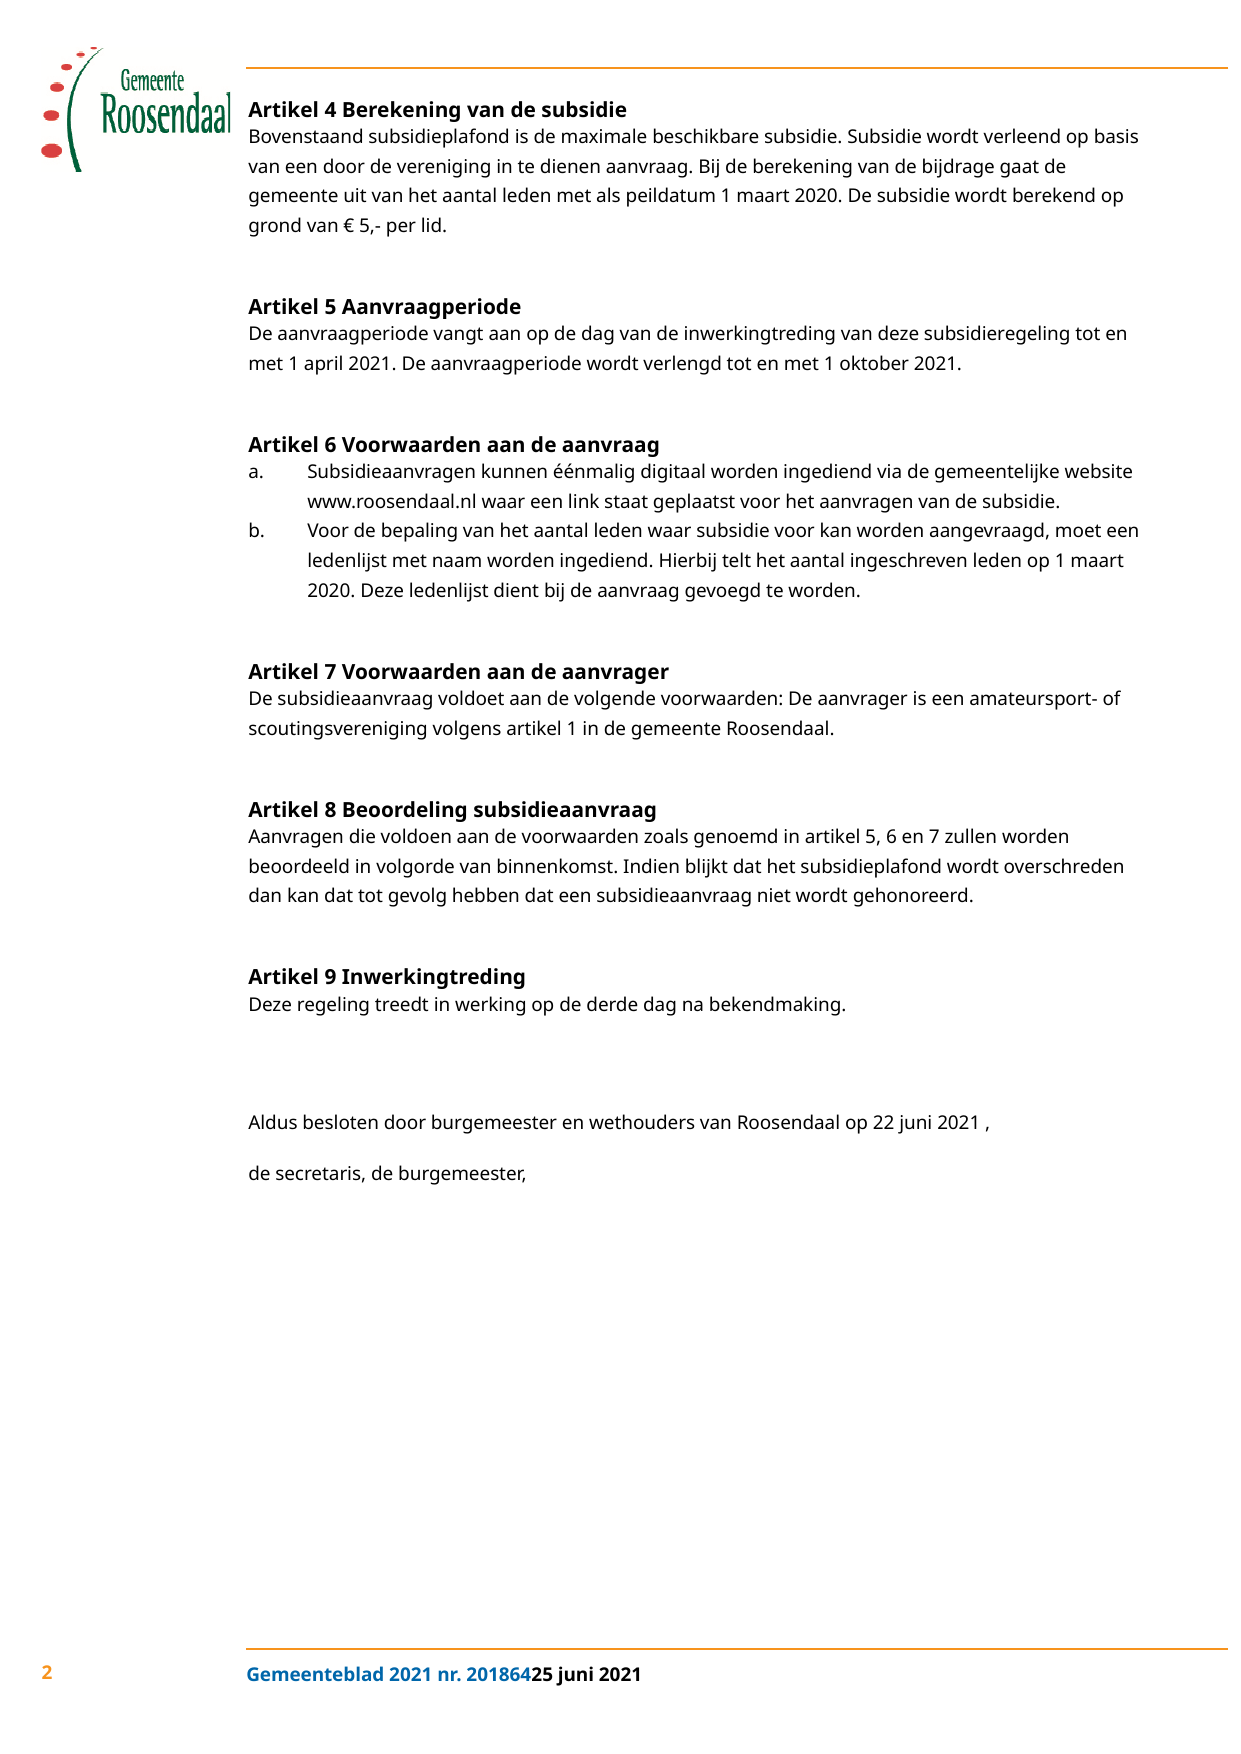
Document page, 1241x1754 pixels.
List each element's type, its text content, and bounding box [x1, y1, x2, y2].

text Artikel 8 Beoordeling subsidieaanvraag [248, 795, 1152, 823]
text De aanvraagperiode vangt aan op de dag van de inwerkingtreding van deze subsidieregeling tot en met 1 april 2021. De aanvraagperiode wordt verlengd tot en met 1 oktober 2021. [248, 320, 1152, 376]
text de secretaris, de burgemeester, [248, 1161, 1152, 1186]
text Artikel 5 Aanvraagperiode [248, 292, 1152, 320]
text De subsidieaanvraag voldoet aan de volgende voorwaarden: De aanvrager is een amateursport- of scoutingsvereniging volgens artikel 1 in de gemeente Roosendaal. [248, 685, 1152, 741]
text Deze regeling treedt in werking op de derde dag na bekendmaking. [248, 991, 1152, 1017]
text Artikel 9 Inwerkingtreding [248, 962, 1152, 991]
text Artikel 7 Voorwaarden aan de aanvrager [248, 657, 1152, 685]
text Aanvragen die voldoen aan de voorwaarden zoals genoemd in artikel 5, 6 en 7 zullen worden beoordeeld in volgorde van binnenkomst. Indien blijkt dat het subsidieplafond wordt overschreden dan kan dat tot gevolg hebben dat een subsidieaanvraag niet wordt gehonoreerd. [248, 823, 1152, 908]
list Voor de bepaling van het aantal leden waar subsidie voor kan worden aangevraagd, moet een ledenlijst met naam worden ingediend. Hierbij telt het aantal ingeschreven leden op 1 maart 2020. Deze ledenlijst dient bij de aanvraag gevoegd te worden. [248, 518, 1152, 602]
text Bovenstaand subsidieplafond is de maximale beschikbare subsidie. Subsidie wordt verleend op basis van een door de vereniging in te dienen aanvraag. Bij de berekening van de bijdrage gaat de gemeente uit van het aantal leden met als peildatum 1 maart 2020. De subsidie wordt berekend op grond van € 5,- per lid. [248, 123, 1152, 238]
text Artikel 4 Berekening van de subsidie [248, 95, 1152, 123]
picture [41, 47, 231, 172]
text Artikel 6 Voorwaarden aan de aanvraag [248, 430, 1152, 458]
text Aldus besloten door burgemeester en wethouders van Roosendaal op 22 juni 2021 , [248, 1109, 1152, 1135]
list Subsidieaanvragen kunnen éénmalig digitaal worden ingediend via de gemeentelijke website www.roosendaal.nl waar een link staat geplaatst voor het aanvragen van de subsidie. [248, 458, 1152, 514]
